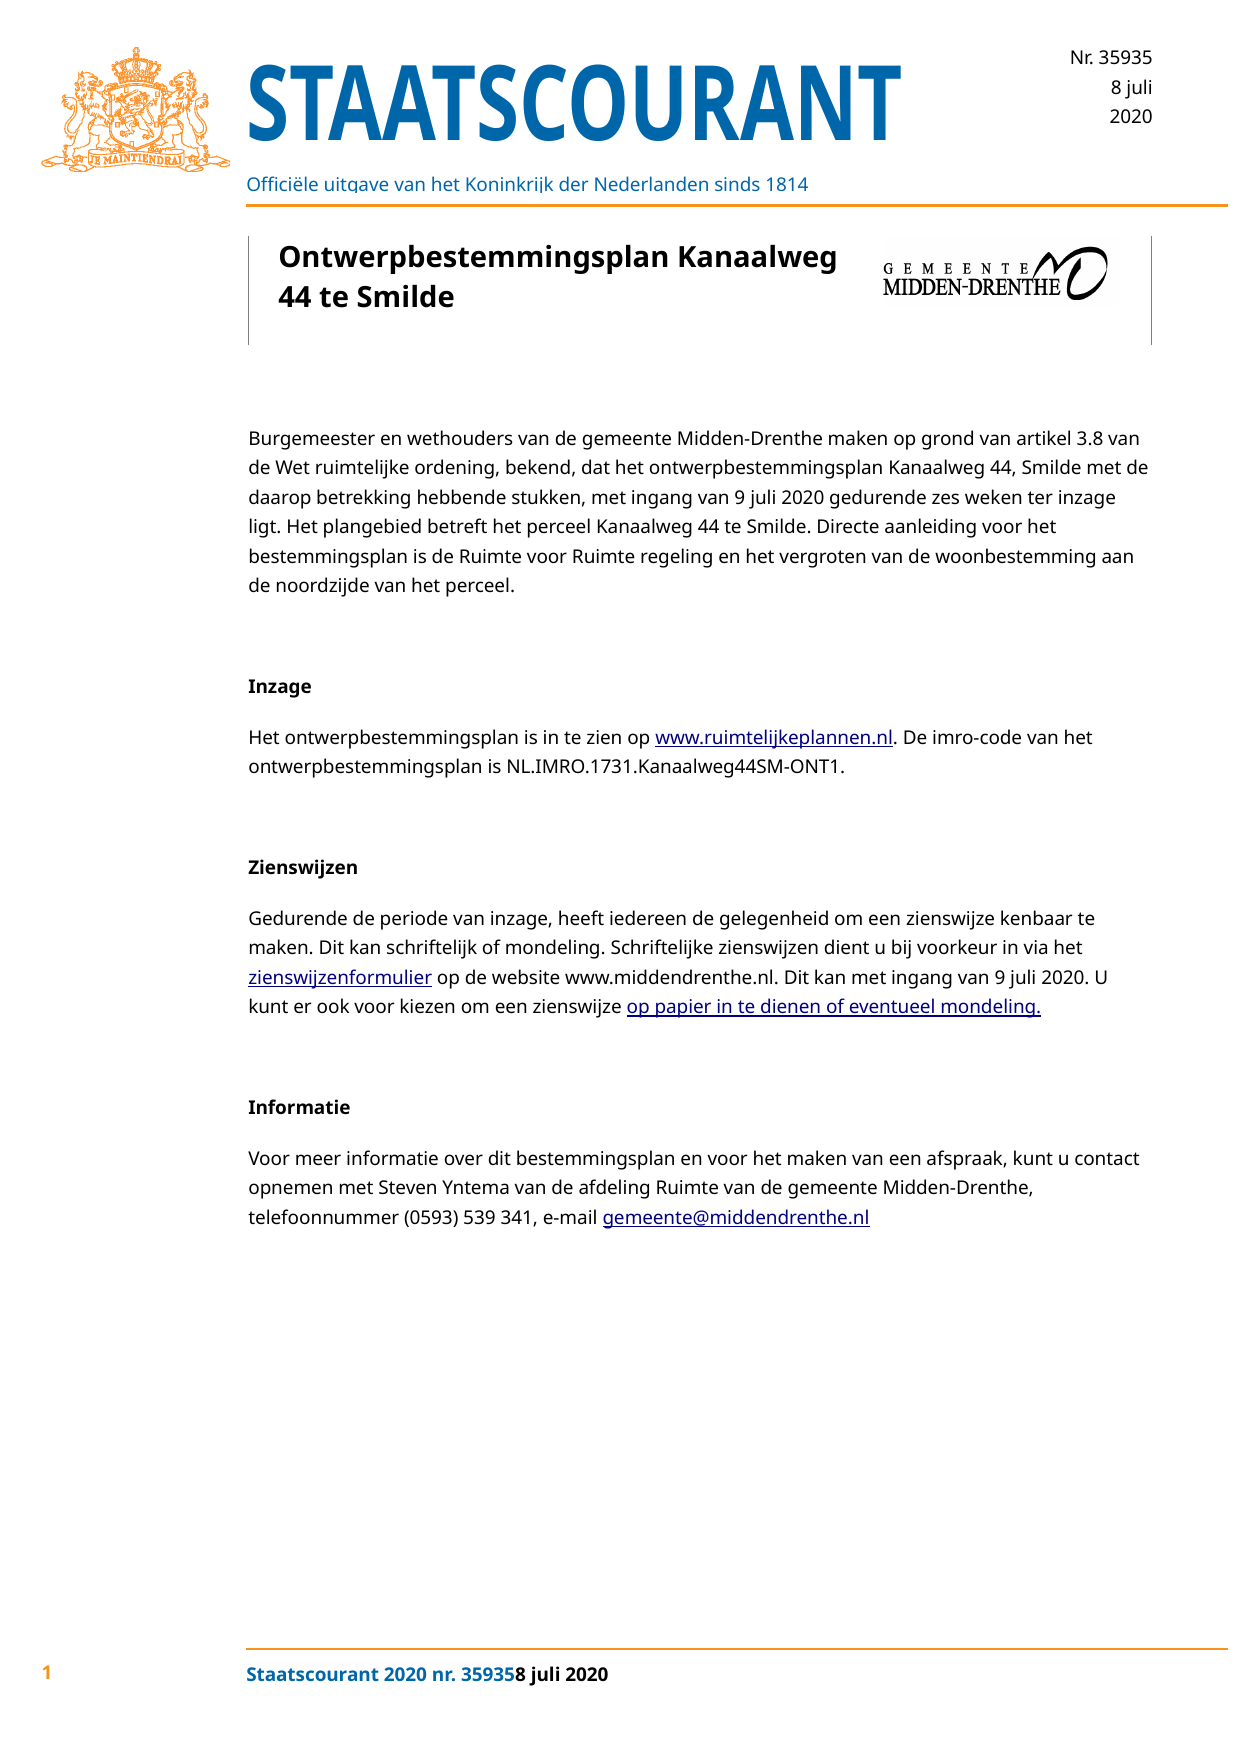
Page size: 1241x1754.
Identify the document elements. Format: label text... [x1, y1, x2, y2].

text Inzage [248, 673, 1152, 699]
table_header [850, 236, 1151, 345]
text Voor meer informatie over dit bestemmingsplan en voor het maken van een afspraak, kunt u contact opnemen met Steven Yntema van de afdeling Ruimte van de gemeente Midden-Drenthe, telefoonnummer (0593) 539 341, e-mail gemeente@middendrenthe.nl [248, 1145, 1152, 1229]
picture [882, 236, 1119, 307]
table_header Ontwerpbestemmingsplan Kanaalweg 44 te Smilde [249, 236, 850, 345]
text Zienswijzen [248, 854, 1152, 880]
text Het ontwerpbestemmingsplan is in te zien op www.ruimtelijkeplannen.nl. De imro-code van het ontwerpbestemmingsplan is NL.IMRO.1731.Kanaalweg44SM-ONT1. [248, 724, 1152, 779]
text Gedurende de periode van inzage, heeft iedereen de gelegenheid om een zienswijze kenbaar te maken. Dit kan schriftelijk of mondeling. Schriftelijke zienswijzen dient u bij voorkeur in via het zienswijzenformulier op de website www.middendrenthe.nl. Dit kan met ingang van 9 juli 2020. U kunt er ook voor kiezen om een zienswijze op papier in te dienen of eventueel mondeling. [248, 905, 1152, 1019]
text Burgemeester en wethouders van de gemeente Midden-Drenthe maken op grond van artikel 3.8 van de Wet ruimtelijke ordening, bekend, dat het ontwerpbestemmingsplan Kanaalweg 44, Smilde met de daarop betrekking hebbende stukken, met ingang van 9 juli 2020 gedurende zes weken ter inzage ligt. Het plangebied betreft het perceel Kanaalweg 44 te Smilde. Directe aanleiding voor het bestemmingsplan is de Ruimte voor Ruimte regeling en het vergroten van de woonbestemming aan de noordzijde van het perceel. [248, 425, 1152, 598]
text Informatie [248, 1094, 1152, 1120]
picture [41, 47, 231, 172]
